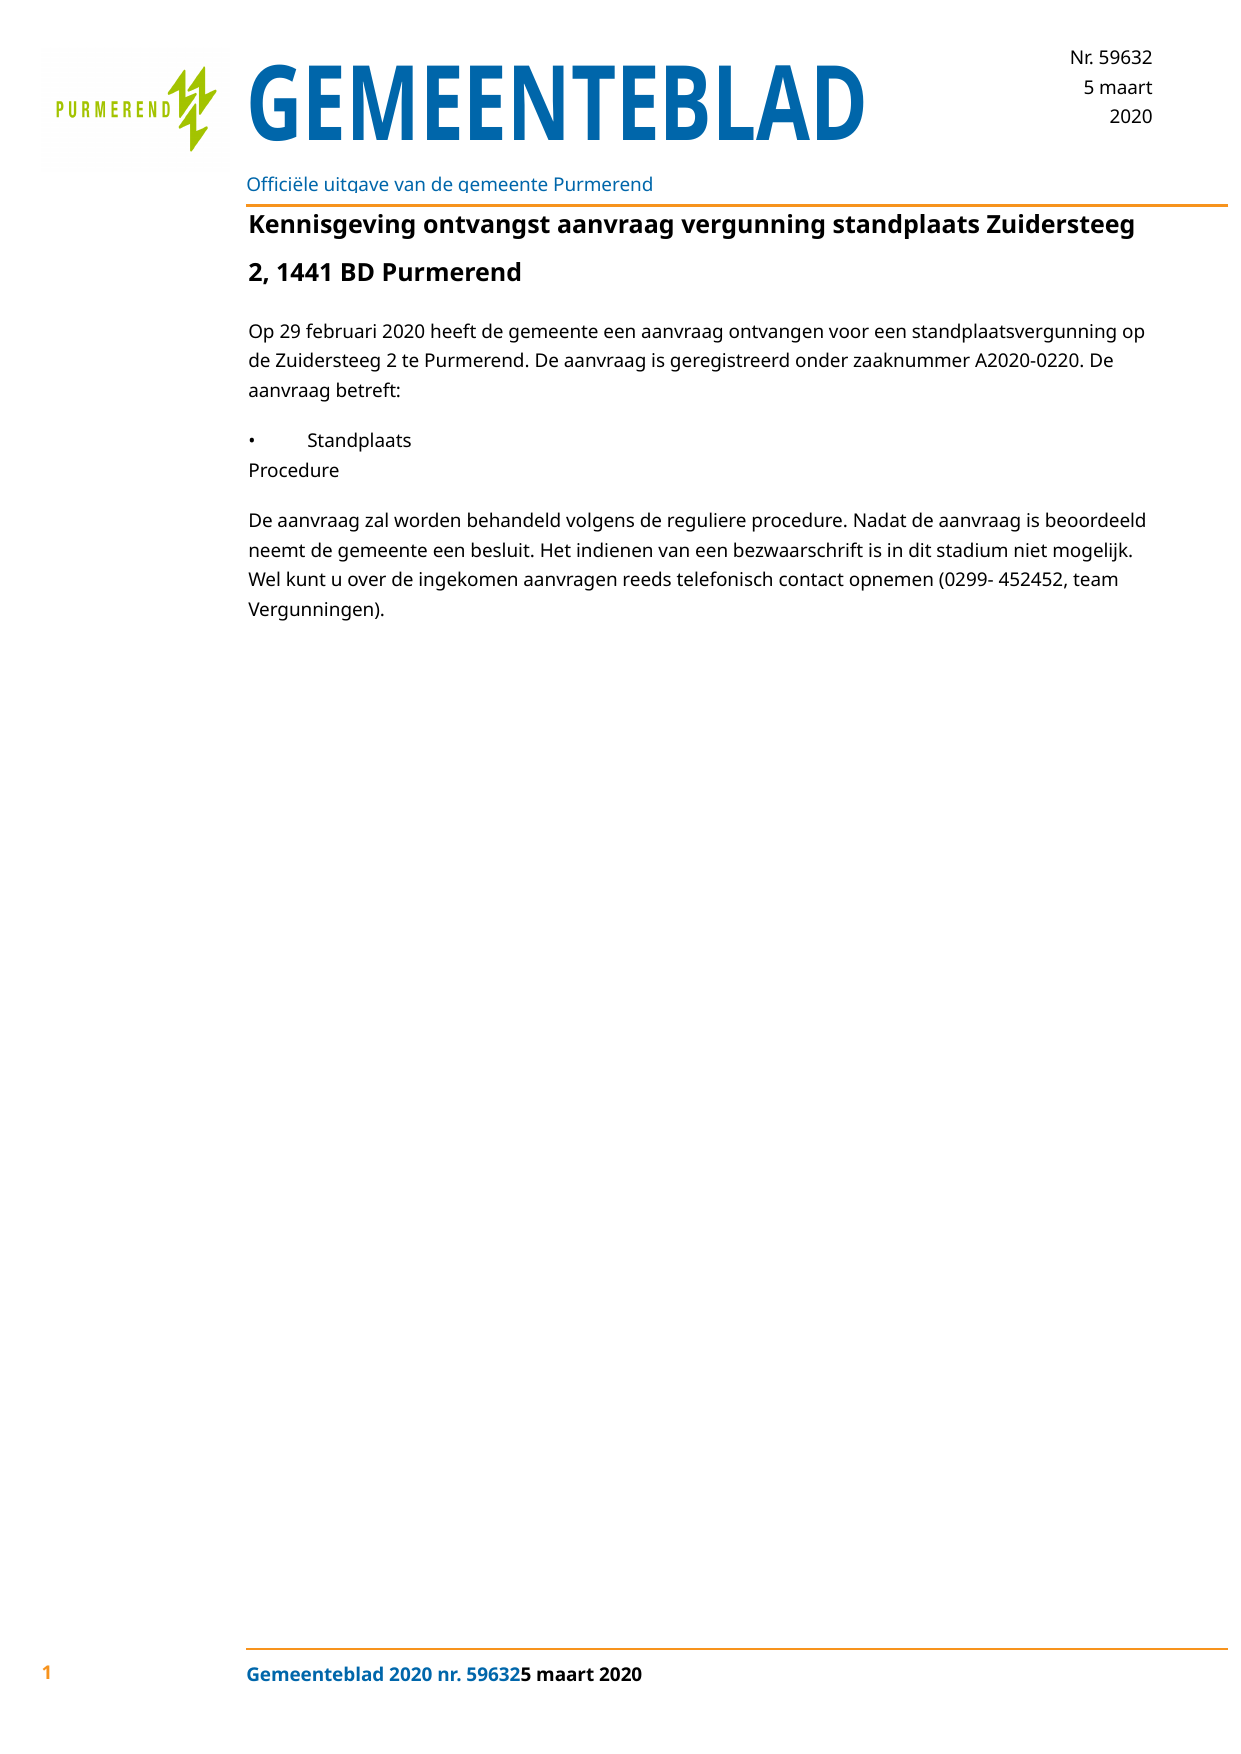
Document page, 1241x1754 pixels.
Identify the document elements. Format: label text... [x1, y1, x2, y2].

picture [41, 47, 231, 172]
text Op 29 februari 2020 heeft de gemeente een aanvraag ontvangen voor een standplaatsvergunning op de Zuidersteeg 2 te Purmerend. De aanvraag is geregistreerd onder zaaknummer A2020-0220. De aanvraag betreft: [248, 318, 1152, 403]
text De aanvraag zal worden behandeld volgens de reguliere procedure. Nadat de aanvraag is beoordeeld neemt de gemeente een besluit. Het indienen van een bezwaarschrift is in dit stadium niet mogelijk. Wel kunt u over de ingekomen aanvragen reeds telefonisch contact opnemen (0299- 452452, team Vergunningen). [248, 507, 1152, 622]
list Standplaats [248, 427, 1152, 453]
text Kennisgeving ontvangst aanvraag vergunning standplaats Zuidersteeg 2, 1441 BD Purmerend [248, 207, 1152, 288]
text Procedure [248, 457, 1152, 483]
